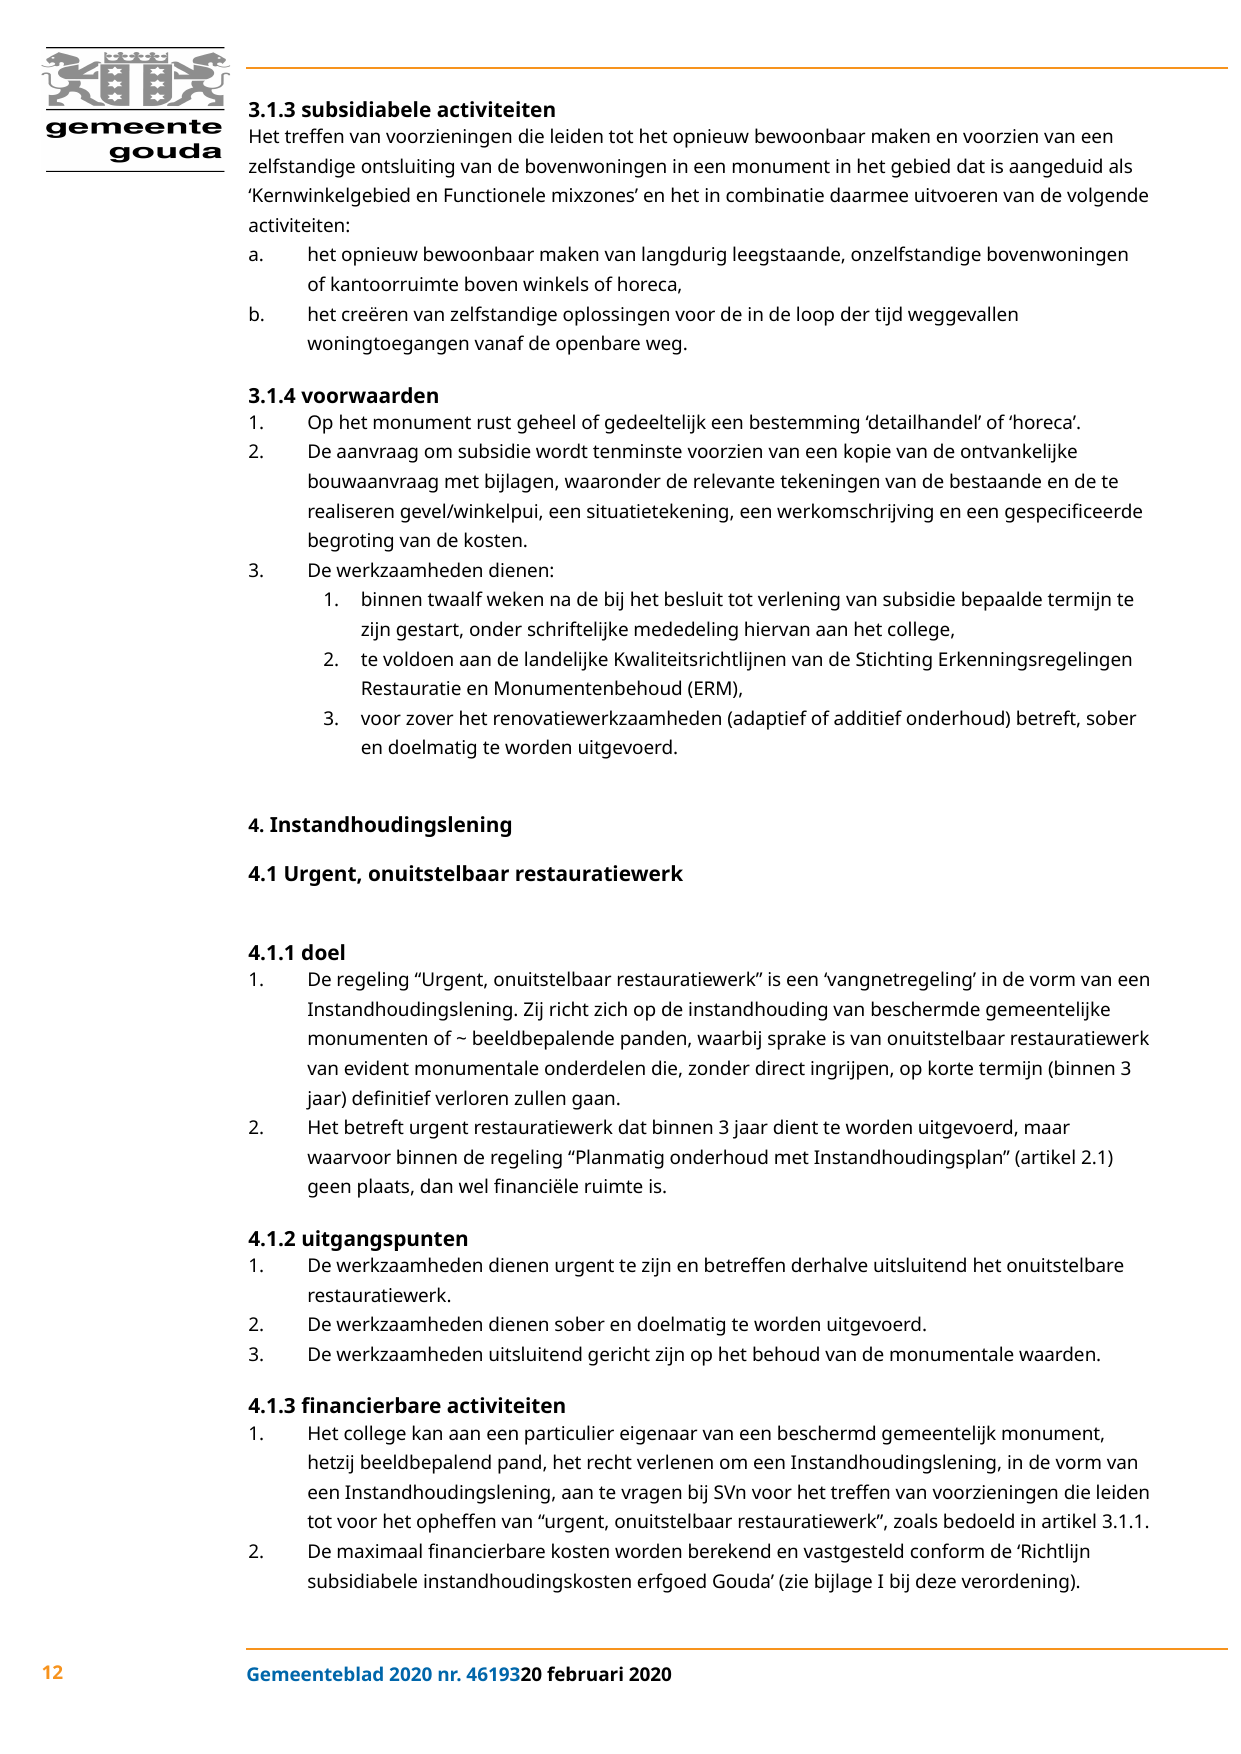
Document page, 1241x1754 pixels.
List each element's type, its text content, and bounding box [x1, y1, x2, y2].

list De regeling “Urgent, onuitstelbaar restauratiewerk” is een ‘vangnetregeling’ in de vorm van een Instandhoudingslening. Zij richt zich op de instandhouding van beschermde gemeentelijke monumenten of ~ beeldbepalende panden, waarbij sprake is van onuitstelbaar restauratiewerk van evident monumentale onderdelen die, zonder direct ingrijpen, op korte termijn (binnen 3 jaar) definitief verloren zullen gaan. [248, 966, 1152, 1110]
list De werkzaamheden dienen: [248, 557, 1152, 583]
picture [41, 47, 231, 172]
list het creëren van zelfstandige oplossingen voor de in de loop der tijd weggevallen woningtoegangen vanaf de openbare weg. [248, 301, 1152, 356]
list Het college kan aan een particulier eigenaar van een beschermd gemeentelijk monument, hetzij beeldbepalend pand, het recht verlenen om een Instandhoudingslening, in de vorm van een Instandhoudingslening, aan te vragen bij SVn voor het treffen van voorzieningen die leiden tot voor het opheffen van “urgent, onuitstelbaar restauratiewerk”, zoals bedoeld in artikel 3.1.1. [248, 1420, 1152, 1534]
list voor zover het renovatiewerkzaamheden (adaptief of additief onderhoud) betreft, sober en doelmatig te worden uitgevoerd. [323, 705, 1152, 760]
list Het betreft urgent restauratiewerk dat binnen 3 jaar dient te worden uitgevoerd, maar waarvoor binnen de regeling “Planmatig onderhoud met Instandhoudingsplan” (artikel 2.1) geen plaats, dan wel financiële ruimte is. [248, 1114, 1152, 1199]
list De werkzaamheden dienen sober en doelmatig te worden uitgevoerd. [248, 1311, 1152, 1337]
text 4.1.3 financierbare activiteiten [248, 1391, 1152, 1420]
text 3.1.4 voorwaarden [248, 381, 1152, 409]
text 4.1.1 doel [248, 938, 1152, 966]
text 4.1 Urgent, onuitstelbaar restauratiewerk [248, 859, 1152, 887]
list Op het monument rust geheel of gedeeltelijk een bestemming ‘detailhandel’ of ‘horeca’. [248, 409, 1152, 435]
list het opnieuw bewoonbaar maken van langdurig leegstaande, onzelfstandige bovenwoningen of kantoorruimte boven winkels of horeca, [248, 242, 1152, 297]
text 3.1.3 subsidiabele activiteiten [248, 95, 1152, 123]
list De maximaal financierbare kosten worden berekend en vastgesteld conform de ‘Richtlijn subsidiabele instandhoudingskosten erfgoed Gouda’ (zie bijlage I bij deze verordening). [248, 1538, 1152, 1593]
text 4. Instandhoudingslening [248, 810, 1152, 838]
list De werkzaamheden dienen urgent te zijn en betreffen derhalve uitsluitend het onuitstelbare restauratiewerk. [248, 1252, 1152, 1308]
text 4.1.2 uitgangspunten [248, 1224, 1152, 1252]
list De aanvraag om subsidie wordt tenminste voorzien van een kopie van de ontvankelijke bouwaanvraag met bijlagen, waaronder de relevante tekeningen van de bestaande en de te realiseren gevel/winkelpui, een situatietekening, een werkomschrijving en een gespecificeerde begroting van de kosten. [248, 439, 1152, 553]
text Het treffen van voorzieningen die leiden tot het opnieuw bewoonbaar maken en voorzien van een zelfstandige ontsluiting van de bovenwoningen in een monument in het gebied dat is aangeduid als ‘Kernwinkelgebied en Functionele mixzones’ en het in combinatie daarmee uitvoeren van de volgende activiteiten: [248, 123, 1152, 238]
list De werkzaamheden uitsluitend gericht zijn op het behoud van de monumentale waarden. [248, 1341, 1152, 1367]
list binnen twaalf weken na de bij het besluit tot verlening van subsidie bepaalde termijn te zijn gestart, onder schriftelijke mededeling hiervan aan het college, [323, 587, 1152, 642]
list te voldoen aan de landelijke Kwaliteitsrichtlijnen van de Stichting Erkenningsregelingen Restauratie en Monumentenbehoud (ERM), [323, 646, 1152, 701]
